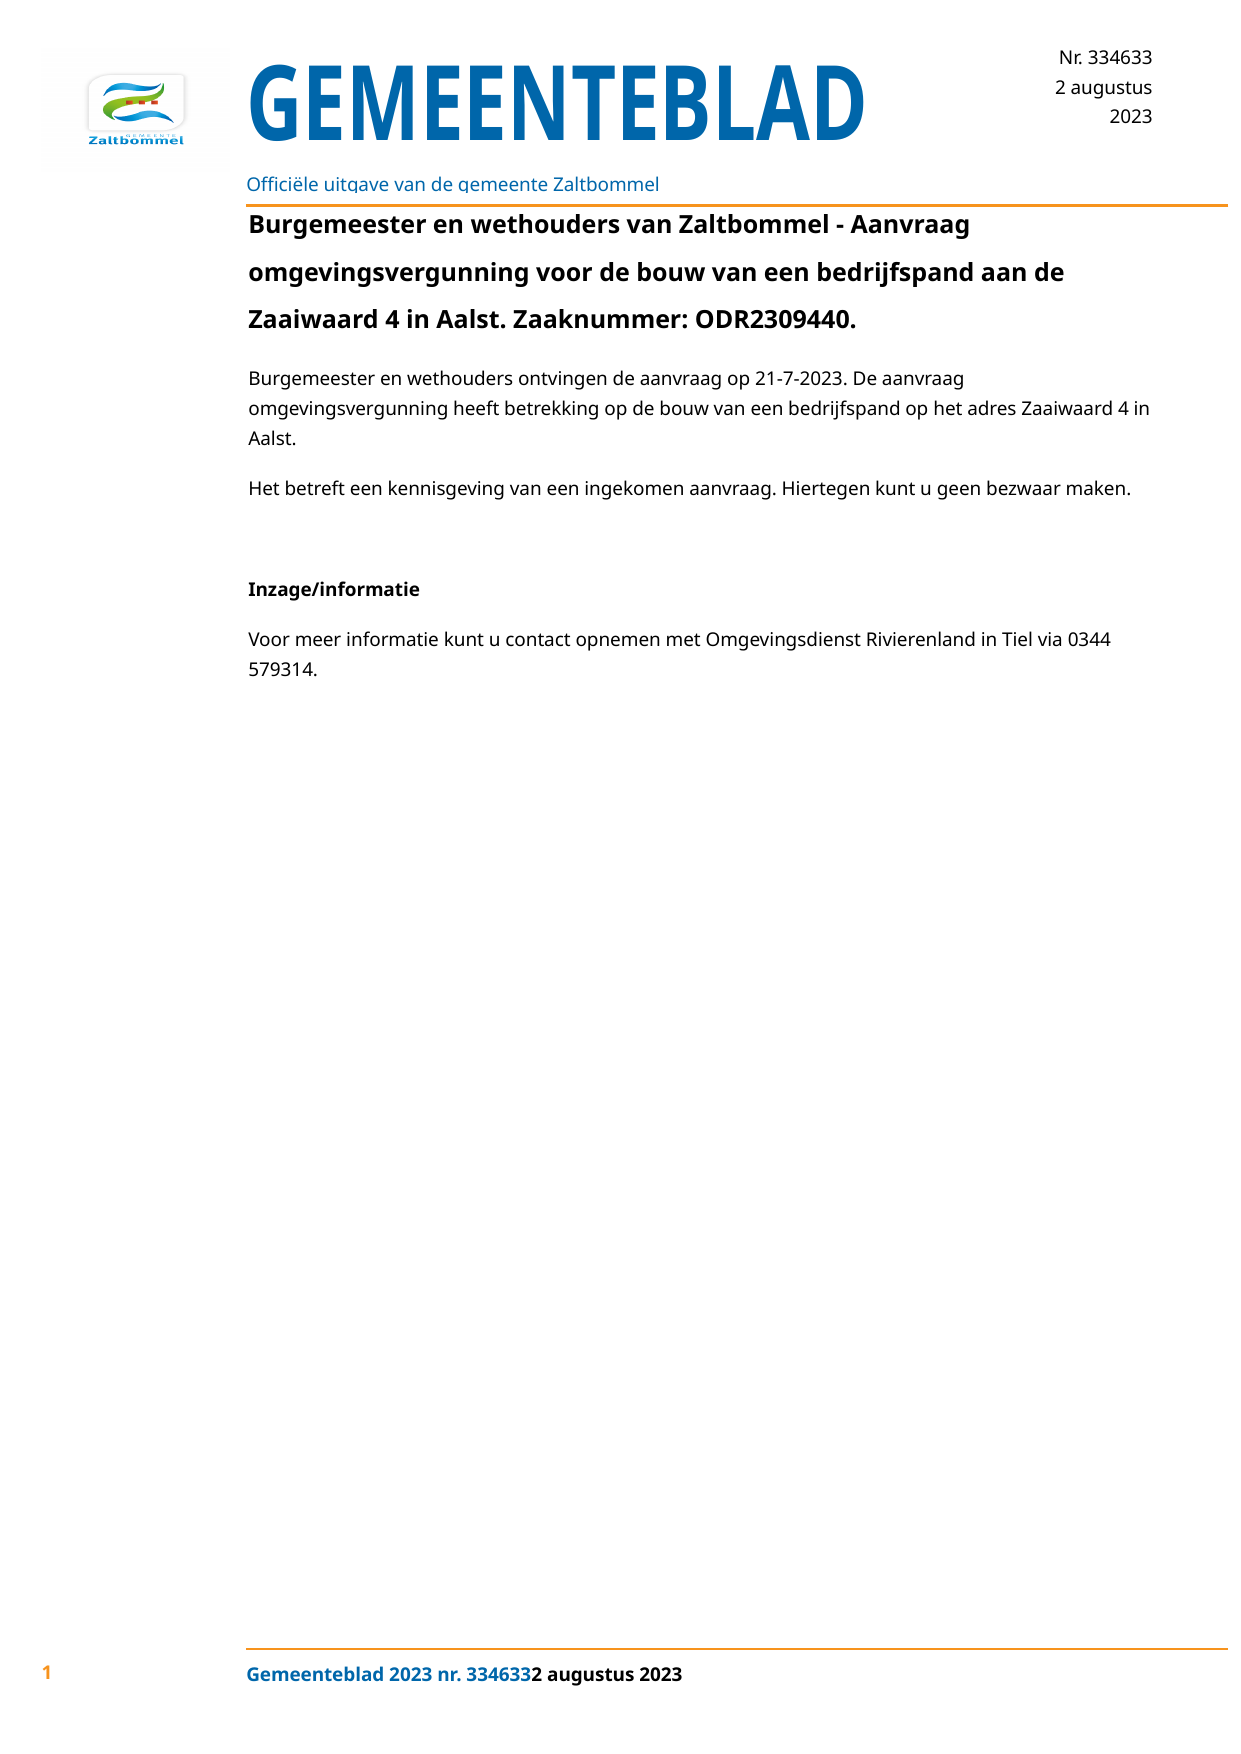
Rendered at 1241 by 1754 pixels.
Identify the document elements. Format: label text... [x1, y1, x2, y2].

text Burgemeester en wethouders van Zaltbommel - Aanvraag omgevingsvergunning voor de bouw van een bedrijfspand aan de Zaaiwaard 4 in Aalst. Zaaknummer: ODR2309440. [248, 207, 1152, 336]
picture [41, 47, 231, 172]
text Burgemeester en wethouders ontvingen de aanvraag op 21-7-2023. De aanvraag omgevingsvergunning heeft betrekking op de bouw van een bedrijfspand op het adres Zaaiwaard 4 in Aalst. [248, 366, 1152, 450]
text Het betreft een kennisgeving van een ingekomen aanvraag. Hiertegen kunt u geen bezwaar maken. [248, 475, 1152, 501]
text Voor meer informatie kunt u contact opnemen met Omgevingsdienst Rivierenland in Tiel via 0344 579314. [248, 626, 1152, 682]
text Inzage/informatie [248, 576, 1152, 602]
